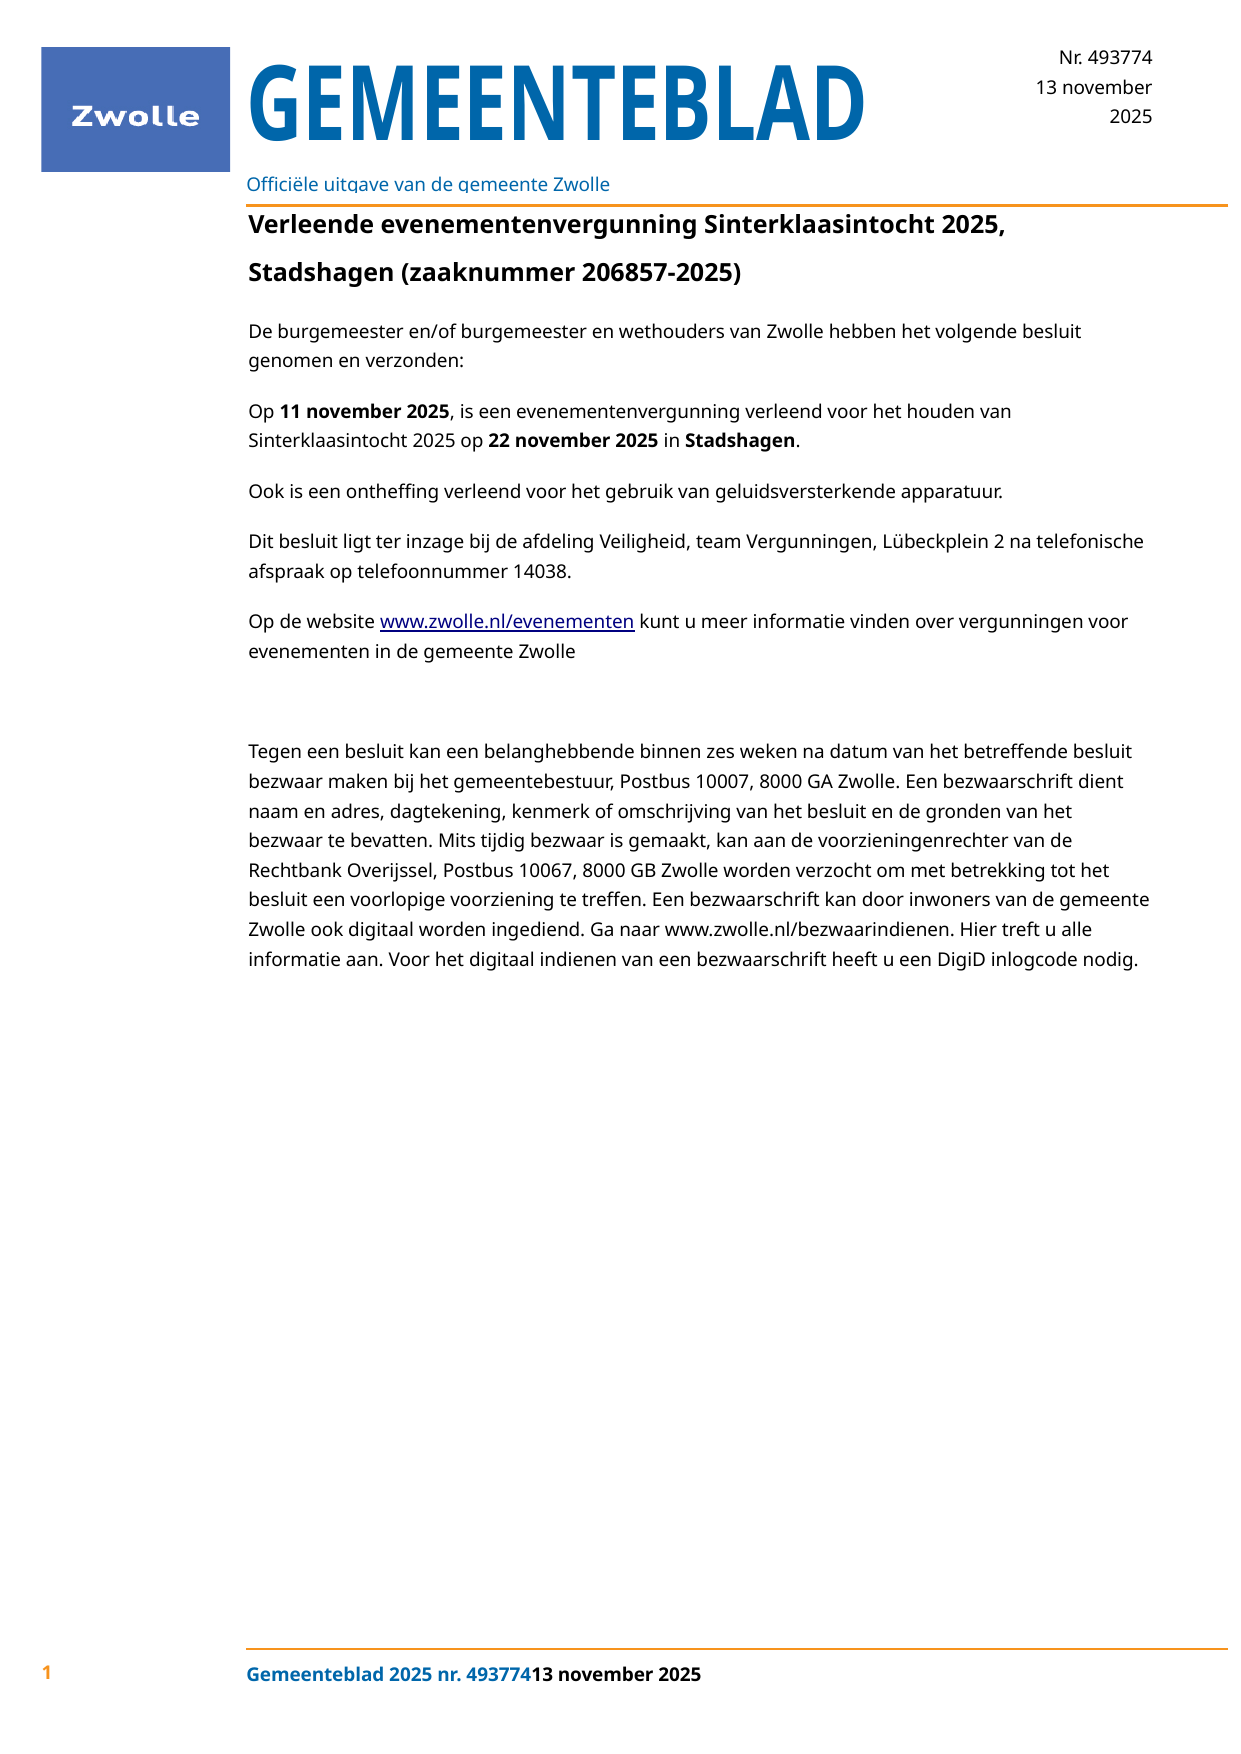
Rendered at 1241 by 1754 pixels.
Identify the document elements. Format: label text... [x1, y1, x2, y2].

text Ook is een ontheffing verleend voor het gebruik van geluidsversterkende apparatuur. [248, 478, 1152, 504]
text Op 11 november 2025, is een evenementenvergunning verleend voor het houden van Sinterklaasintocht 2025 op 22 november 2025 in Stadshagen. [248, 398, 1152, 453]
text Verleende evenementenvergunning Sinterklaasintocht 2025, Stadshagen (zaaknummer 206857-2025) [248, 207, 1152, 288]
text Tegen een besluit kan een belanghebbende binnen zes weken na datum van het betreffende besluit bezwaar maken bij het gemeentebestuur, Postbus 10007, 8000 GA Zwolle. Een bezwaarschrift dient naam en adres, dagtekening, kenmerk of omschrijving van het besluit en de gronden van het bezwaar te bevatten. Mits tijdig bezwaar is gemaakt, kan aan de voorzieningenrechter van de Rechtbank Overijssel, Postbus 10067, 8000 GB Zwolle worden verzocht om met betrekking tot het besluit een voorlopige voorziening te treffen. Een bezwaarschrift kan door inwoners van de gemeente Zwolle ook digitaal worden ingediend. Ga naar www.zwolle.nl/bezwaarindienen. Hier treft u alle informatie aan. Voor het digitaal indienen van een bezwaarschrift heeft u een DigiD inlogcode nodig. [248, 739, 1152, 972]
text Dit besluit ligt ter inzage bij de afdeling Veiligheid, team Vergunningen, Lübeckplein 2 na telefonische afspraak op telefoonnummer 14038. [248, 528, 1152, 584]
text De burgemeester en/of burgemeester en wethouders van Zwolle hebben het volgende besluit genomen en verzonden: [248, 318, 1152, 373]
picture [41, 47, 231, 172]
text Op de website www.zwolle.nl/evenementen kunt u meer informatie vinden over vergunningen voor evenementen in de gemeente Zwolle [248, 608, 1152, 664]
